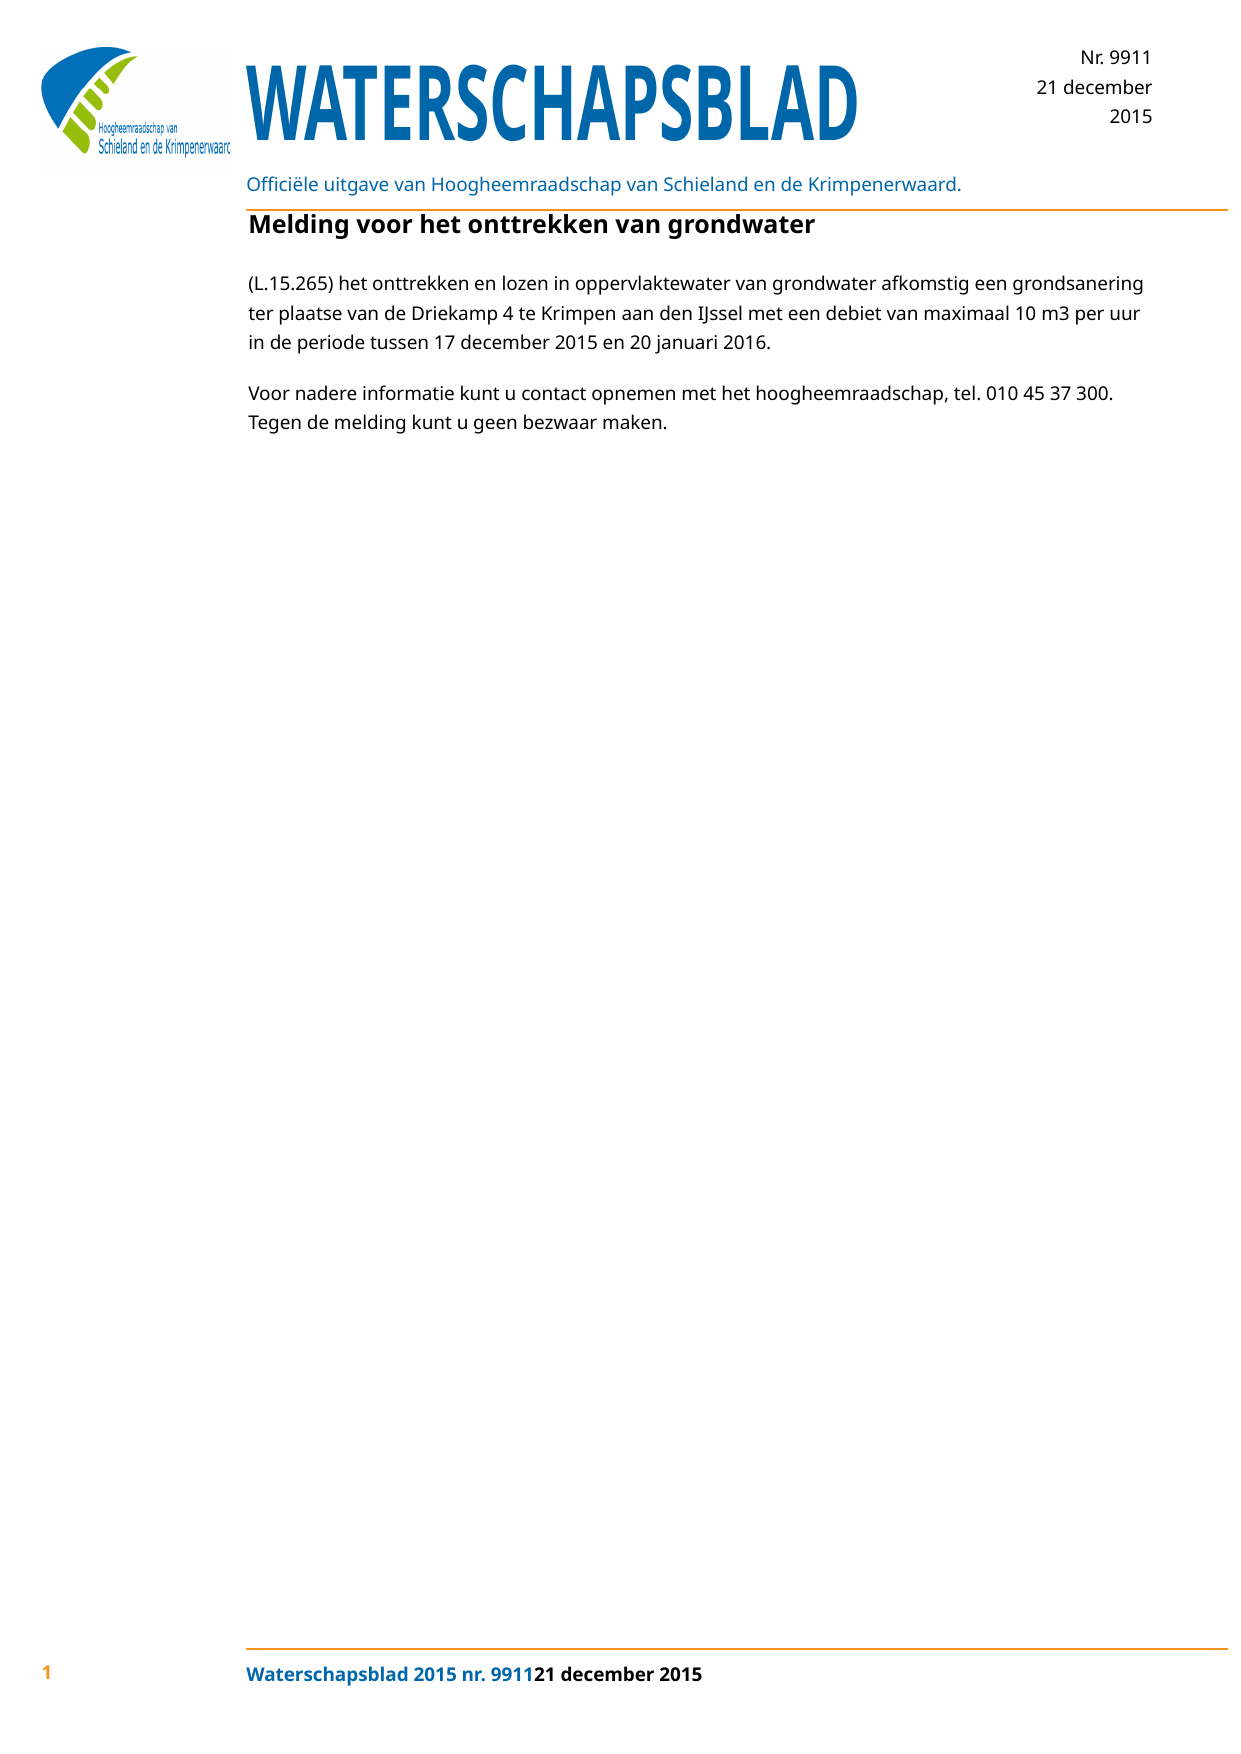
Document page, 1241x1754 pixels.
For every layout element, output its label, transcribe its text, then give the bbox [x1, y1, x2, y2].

text (L.15.265) het onttrekken en lozen in oppervlaktewater van grondwater afkomstig een grondsanering ter plaatse van de Driekamp 4 te Krimpen aan den IJssel met een debiet van maximaal 10 m3 per uur in de periode tussen 17 december 2015 en 20 januari 2016. [248, 270, 1152, 355]
text Voor nadere informatie kunt u contact opnemen met het hoogheemraadschap, tel. 010 45 37 300. Tegen de melding kunt u geen bezwaar maken. [248, 380, 1152, 435]
picture [41, 47, 231, 172]
text Melding voor het onttrekken van grondwater [248, 211, 1152, 241]
